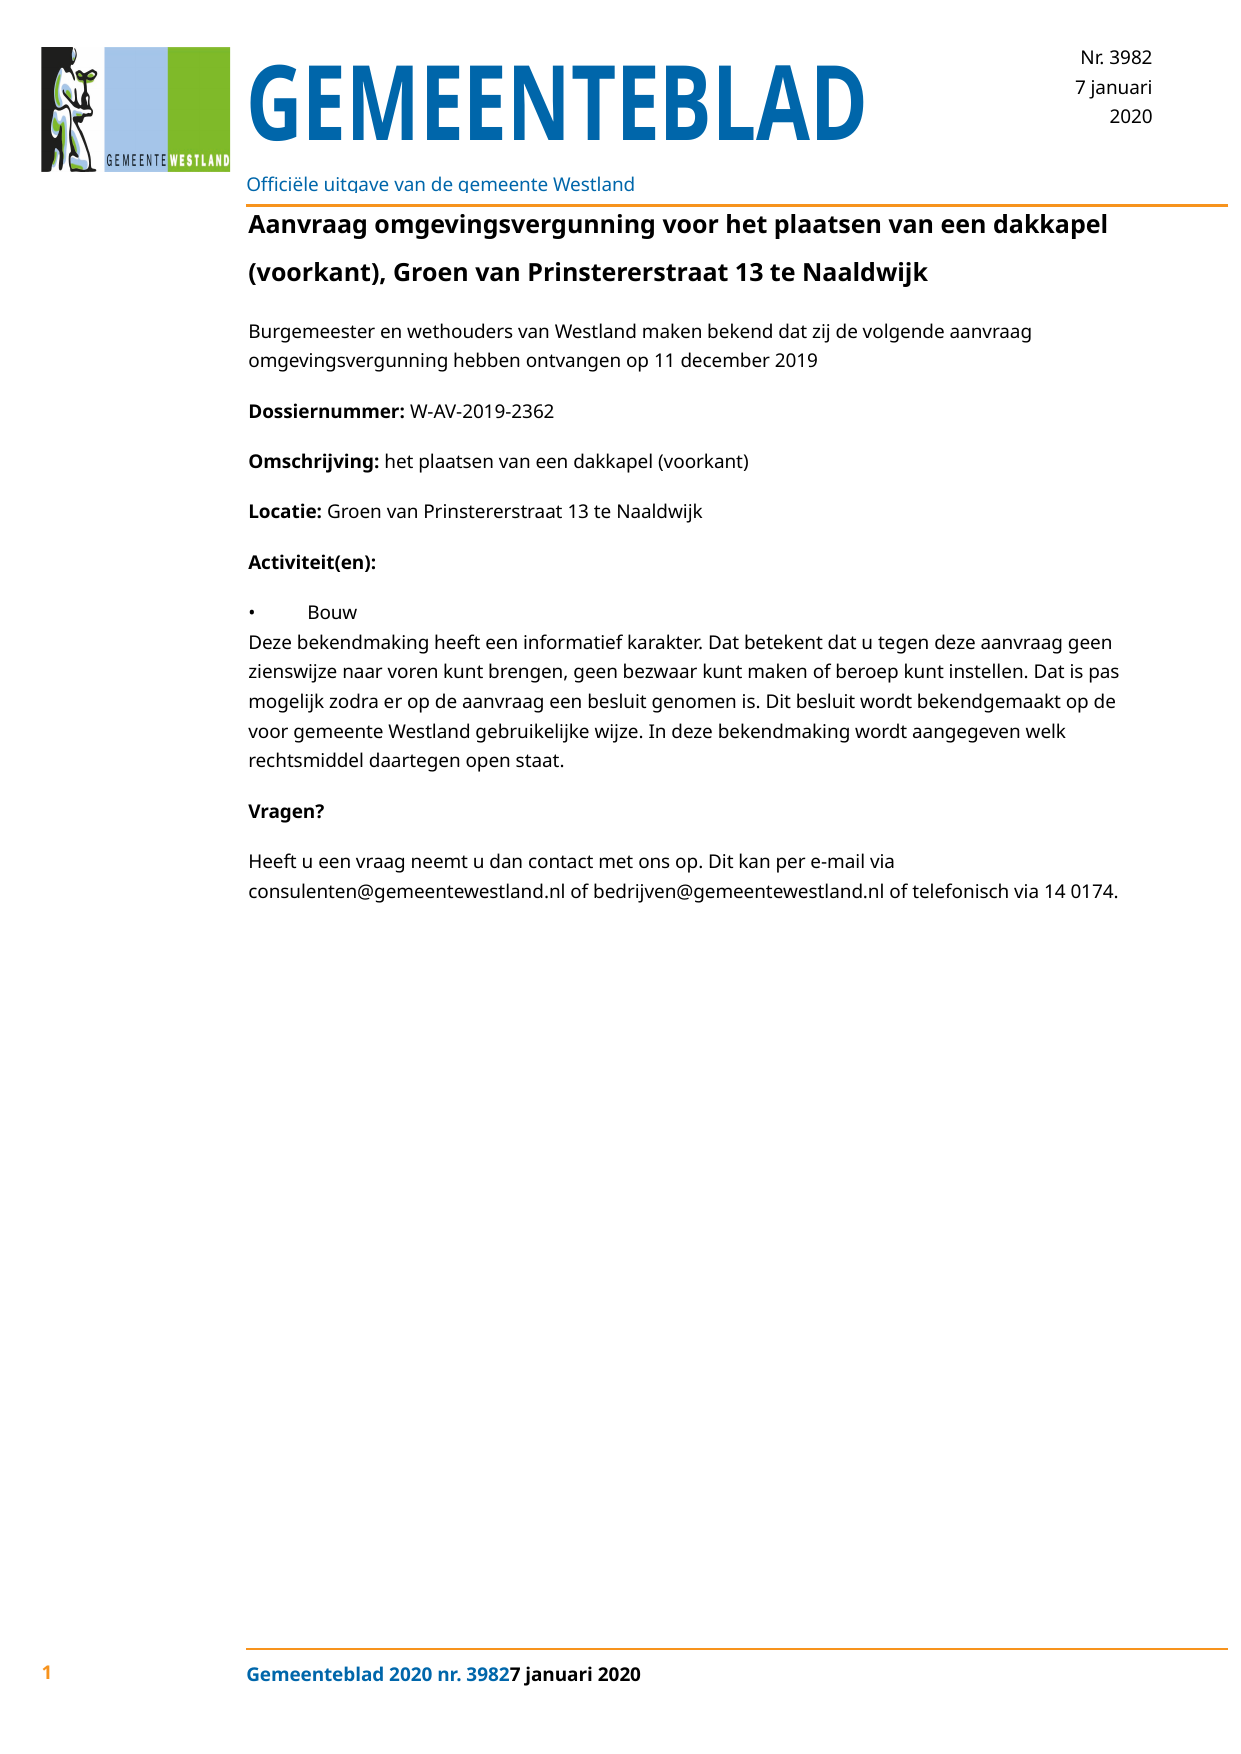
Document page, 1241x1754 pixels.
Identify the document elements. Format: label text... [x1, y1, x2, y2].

text Dossiernummer: W-AV-2019-2362 [248, 398, 1152, 424]
picture [41, 47, 231, 172]
text Burgemeester en wethouders van Westland maken bekend dat zij de volgende aanvraag omgevingsvergunning hebben ontvangen op 11 december 2019 [248, 318, 1152, 373]
text Heeft u een vraag neemt u dan contact met ons op. Dit kan per e-mail via consulenten@gemeentewestland.nl of bedrijven@gemeentewestland.nl of telefonisch via 14 0174. [248, 848, 1152, 904]
text Vragen? [248, 798, 1152, 824]
text Deze bekendmaking heeft een informatief karakter. Dat betekent dat u tegen deze aanvraag geen zienswijze naar voren kunt brengen, geen bezwaar kunt maken of beroep kunt instellen. Dat is pas mogelijk zodra er op de aanvraag een besluit genomen is. Dit besluit wordt bekendgemaakt op de voor gemeente Westland gebruikelijke wijze. In deze bekendmaking wordt aangegeven welk rechtsmiddel daartegen open staat. [248, 629, 1152, 773]
text Omschrijving: het plaatsen van een dakkapel (voorkant) [248, 448, 1152, 474]
text Activiteit(en): [248, 549, 1152, 575]
text Aanvraag omgevingsvergunning voor het plaatsen van een dakkapel (voorkant), Groen van Prinstererstraat 13 te Naaldwijk [248, 207, 1152, 288]
list Bouw [248, 599, 1152, 625]
text Locatie: Groen van Prinstererstraat 13 te Naaldwijk [248, 499, 1152, 524]
